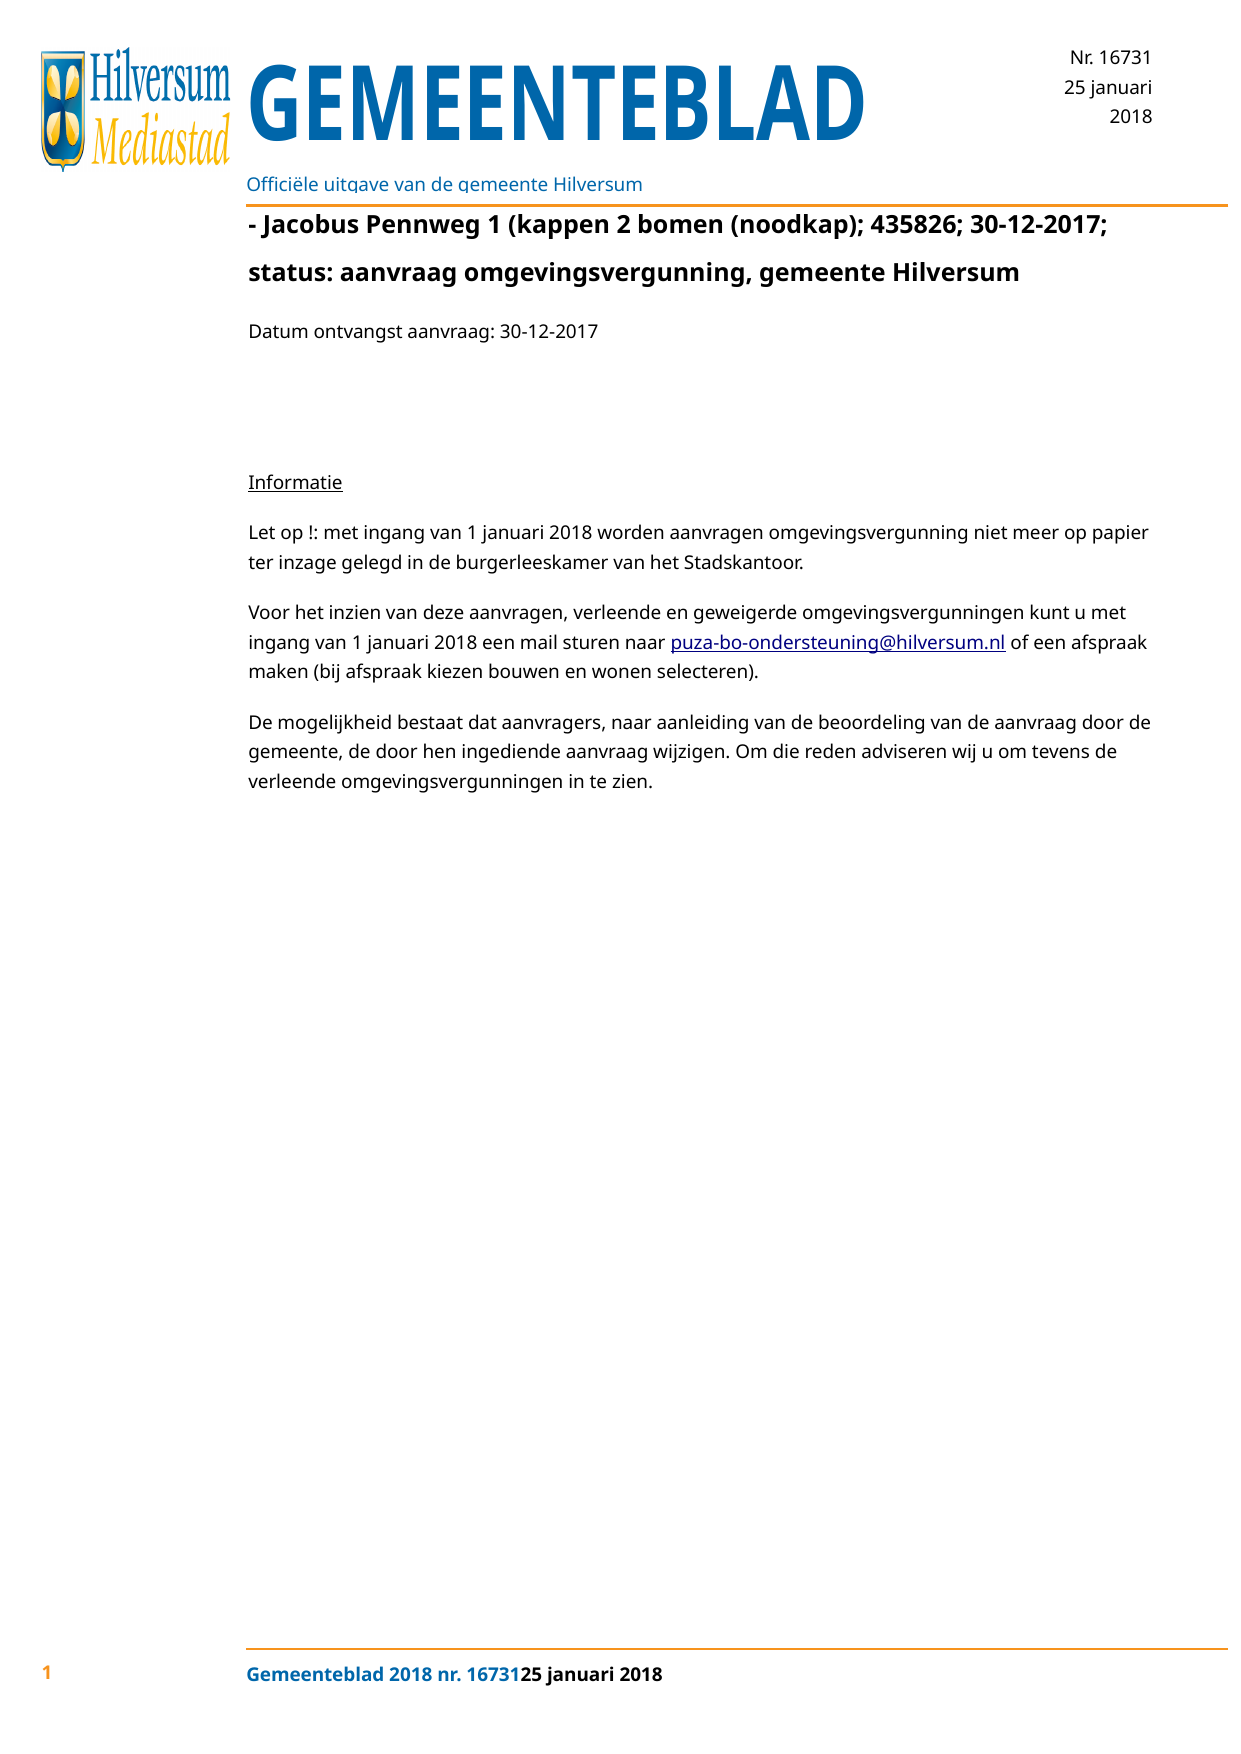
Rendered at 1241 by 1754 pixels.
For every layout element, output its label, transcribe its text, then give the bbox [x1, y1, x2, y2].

picture [41, 47, 231, 172]
text - Jacobus Pennweg 1 (kappen 2 bomen (noodkap); 435826; 30-12-2017; status: aanvraag omgevingsvergunning, gemeente Hilversum [248, 207, 1152, 288]
text Voor het inzien van deze aanvragen, verleende en geweigerde omgevingsvergunningen kunt u met ingang van 1 januari 2018 een mail sturen naar puza-bo-ondersteuning@hilversum.nl of een afspraak maken (bij afspraak kiezen bouwen en wonen selecteren). [248, 599, 1152, 684]
text De mogelijkheid bestaat dat aanvragers, naar aanleiding van de beoordeling van de aanvraag door de gemeente, de door hen ingediende aanvraag wijzigen. Om die reden adviseren wij u om tevens de verleende omgevingsvergunningen in te zien. [248, 709, 1152, 794]
text Informatie [248, 469, 1152, 495]
text Datum ontvangst aanvraag: 30-12-2017 [248, 318, 1152, 344]
text Let op !: met ingang van 1 januari 2018 worden aanvragen omgevingsvergunning niet meer op papier ter inzage gelegd in de burgerleeskamer van het Stadskantoor. [248, 519, 1152, 575]
